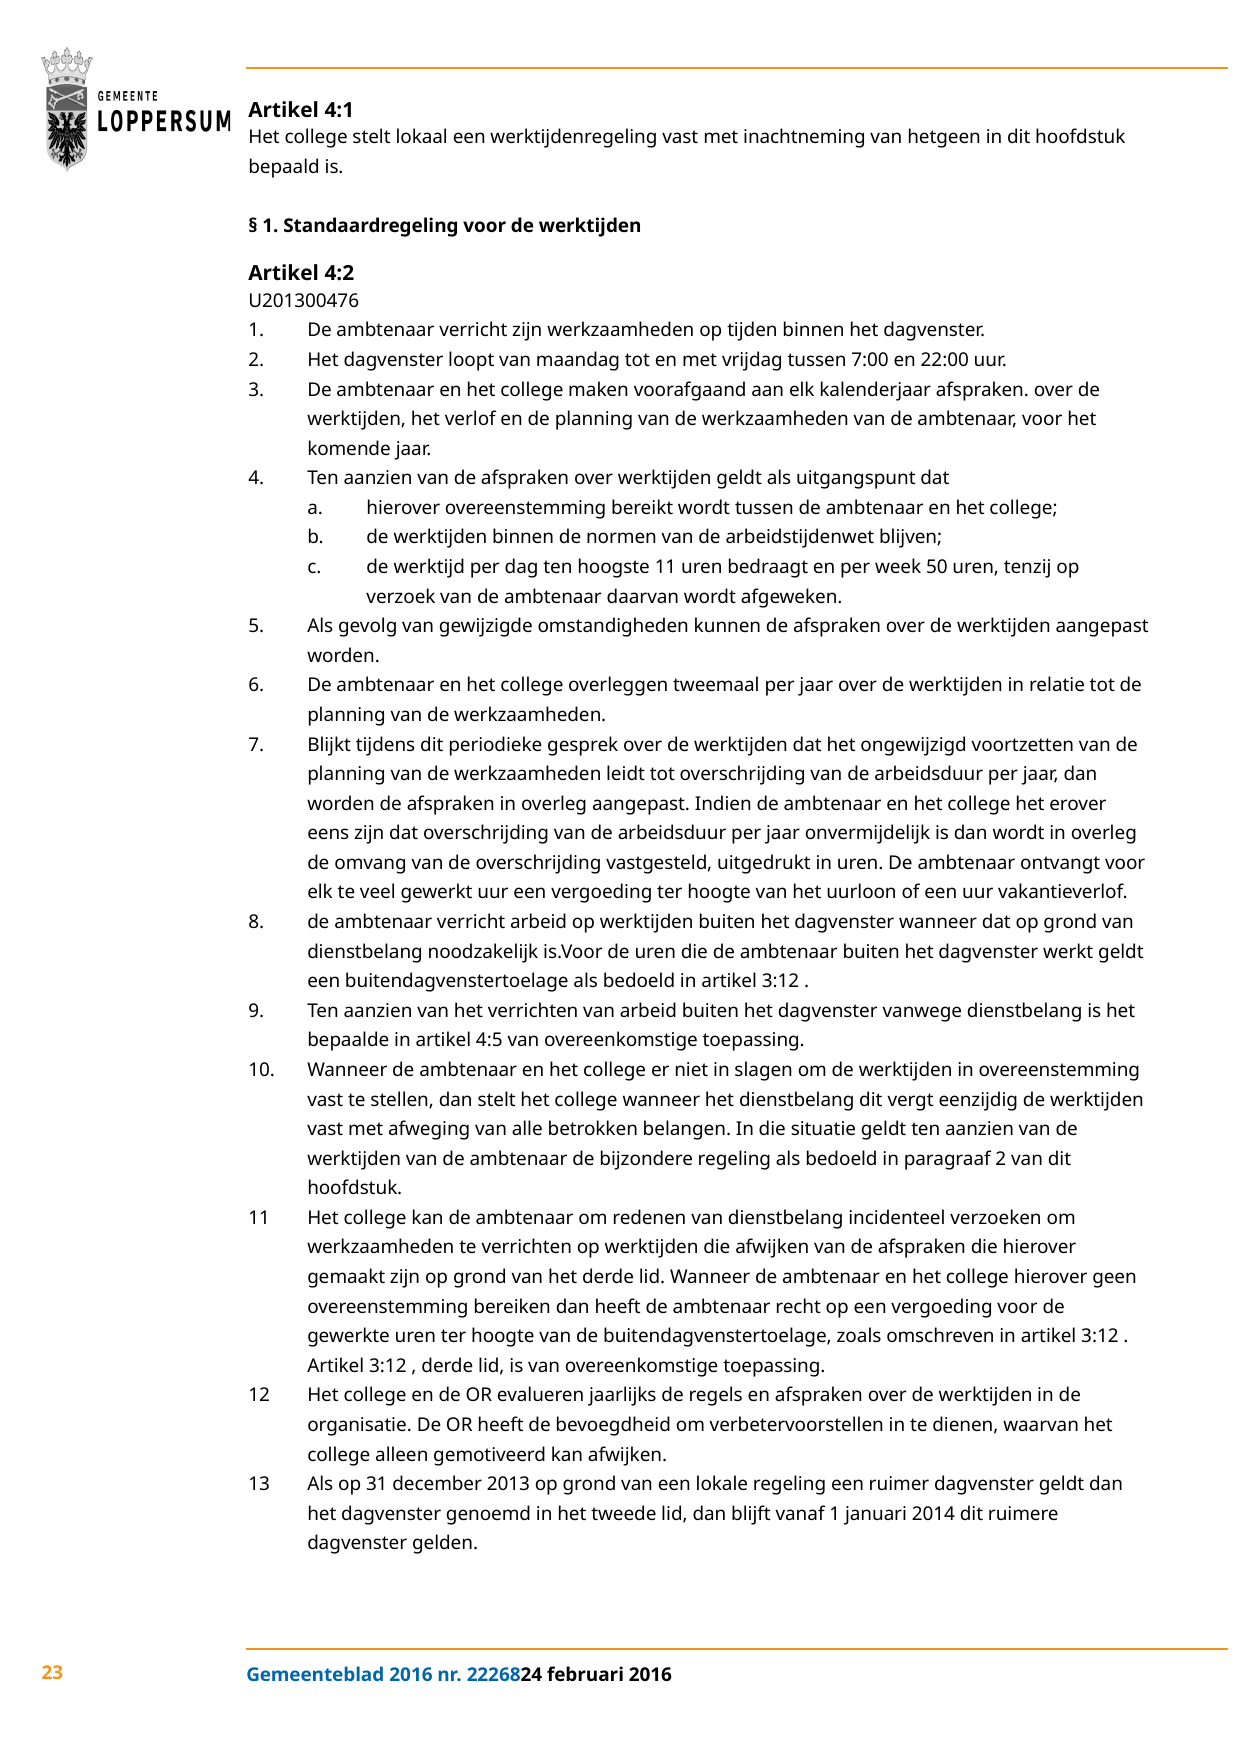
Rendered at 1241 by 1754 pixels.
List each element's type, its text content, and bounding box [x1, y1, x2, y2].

text Artikel 4:2 [248, 258, 1152, 287]
list Het college kan de ambtenaar om redenen van dienstbelang incidenteel verzoeken om werkzaamheden te verrichten op werktijden die afwijken van de afspraken die hierover gemaakt zijn op grond van het derde lid. Wanneer de ambtenaar en het college hierover geen overeenstemming bereiken dan heeft de ambtenaar recht op een vergoeding voor de gewerkte uren ter hoogte van de buitendagvenstertoelage, zoals omschreven in artikel 3:12 . Artikel 3:12 , derde lid, is van overeenkomstige toepassing. [248, 1204, 1152, 1378]
list De ambtenaar en het college overleggen tweemaal per jaar over de werktijden in relatie tot de planning van de werkzaamheden. [248, 672, 1152, 727]
list hierover overeenstemming bereikt wordt tussen de ambtenaar en het college; [307, 494, 1152, 520]
list Als op 31 december 2013 op grond van een lokale regeling een ruimer dagvenster geldt dan het dagvenster genoemd in het tweede lid, dan blijft vanaf 1 januari 2014 dit ruimere dagvenster gelden. [248, 1470, 1152, 1555]
text Artikel 4:1 [248, 95, 1152, 123]
list Ten aanzien van het verrichten van arbeid buiten het dagvenster vanwege dienstbelang is het bepaalde in artikel 4:5 van overeenkomstige toepassing. [248, 997, 1152, 1052]
picture [41, 47, 231, 172]
list de werktijden binnen de normen van de arbeidstijdenwet blijven; [307, 524, 1152, 549]
text Het college stelt lokaal een werktijdenregeling vast met inachtneming van hetgeen in dit hoofdstuk bepaald is. [248, 123, 1152, 178]
list Het college en de OR evalueren jaarlijks de regels en afspraken over de werktijden in de organisatie. De OR heeft de bevoegdheid om verbetervoorstellen in te dienen, waarvan het college alleen gemotiveerd kan afwijken. [248, 1382, 1152, 1466]
list Het dagvenster loopt van maandag tot en met vrijdag tussen 7:00 en 22:00 uur. [248, 346, 1152, 372]
text U201300476 [248, 287, 1152, 313]
list Wanneer de ambtenaar en het college er niet in slagen om de werktijden in overeenstemming vast te stellen, dan stelt het college wanneer het dienstbelang dit vergt eenzijdig de werktijden vast met afweging van alle betrokken belangen. In die situatie geldt ten aanzien van de werktijden van de ambtenaar de bijzondere regeling als bedoeld in paragraaf 2 van dit hoofdstuk. [248, 1056, 1152, 1200]
text § 1. Standaardregeling voor de werktijden [248, 212, 1152, 238]
list Blijkt tijdens dit periodieke gesprek over de werktijden dat het ongewijzigd voortzetten van de planning van de werkzaamheden leidt tot overschrijding van de arbeidsduur per jaar, dan worden de afspraken in overleg aangepast. Indien de ambtenaar en het college het erover eens zijn dat overschrijding van de arbeidsduur per jaar onvermijdelijk is dan wordt in overleg de omvang van de overschrijding vastgesteld, uitgedrukt in uren. De ambtenaar ontvangt voor elk te veel gewerkt uur een vergoeding ter hoogte van het uurloon of een uur vakantieverlof. [248, 731, 1152, 904]
list de werktijd per dag ten hoogste 11 uren bedraagt en per week 50 uren, tenzij op verzoek van de ambtenaar daarvan wordt afgeweken. [307, 553, 1152, 608]
list De ambtenaar en het college maken voorafgaand aan elk kalenderjaar afspraken. over de werktijden, het verlof en de planning van de werkzaamheden van de ambtenaar, voor het komende jaar. [248, 376, 1152, 461]
list de ambtenaar verricht arbeid op werktijden buiten het dagvenster wanneer dat op grond van dienstbelang noodzakelijk is.Voor de uren die de ambtenaar buiten het dagvenster werkt geldt een buitendagvenstertoelage als bedoeld in artikel 3:12 . [248, 908, 1152, 993]
list Ten aanzien van de afspraken over werktijden geldt als uitgangspunt dat [248, 464, 1152, 490]
list De ambtenaar verricht zijn werkzaamheden op tijden binnen het dagvenster. [248, 317, 1152, 342]
list Als gevolg van gewijzigde omstandigheden kunnen de afspraken over de werktijden aangepast worden. [248, 612, 1152, 668]
